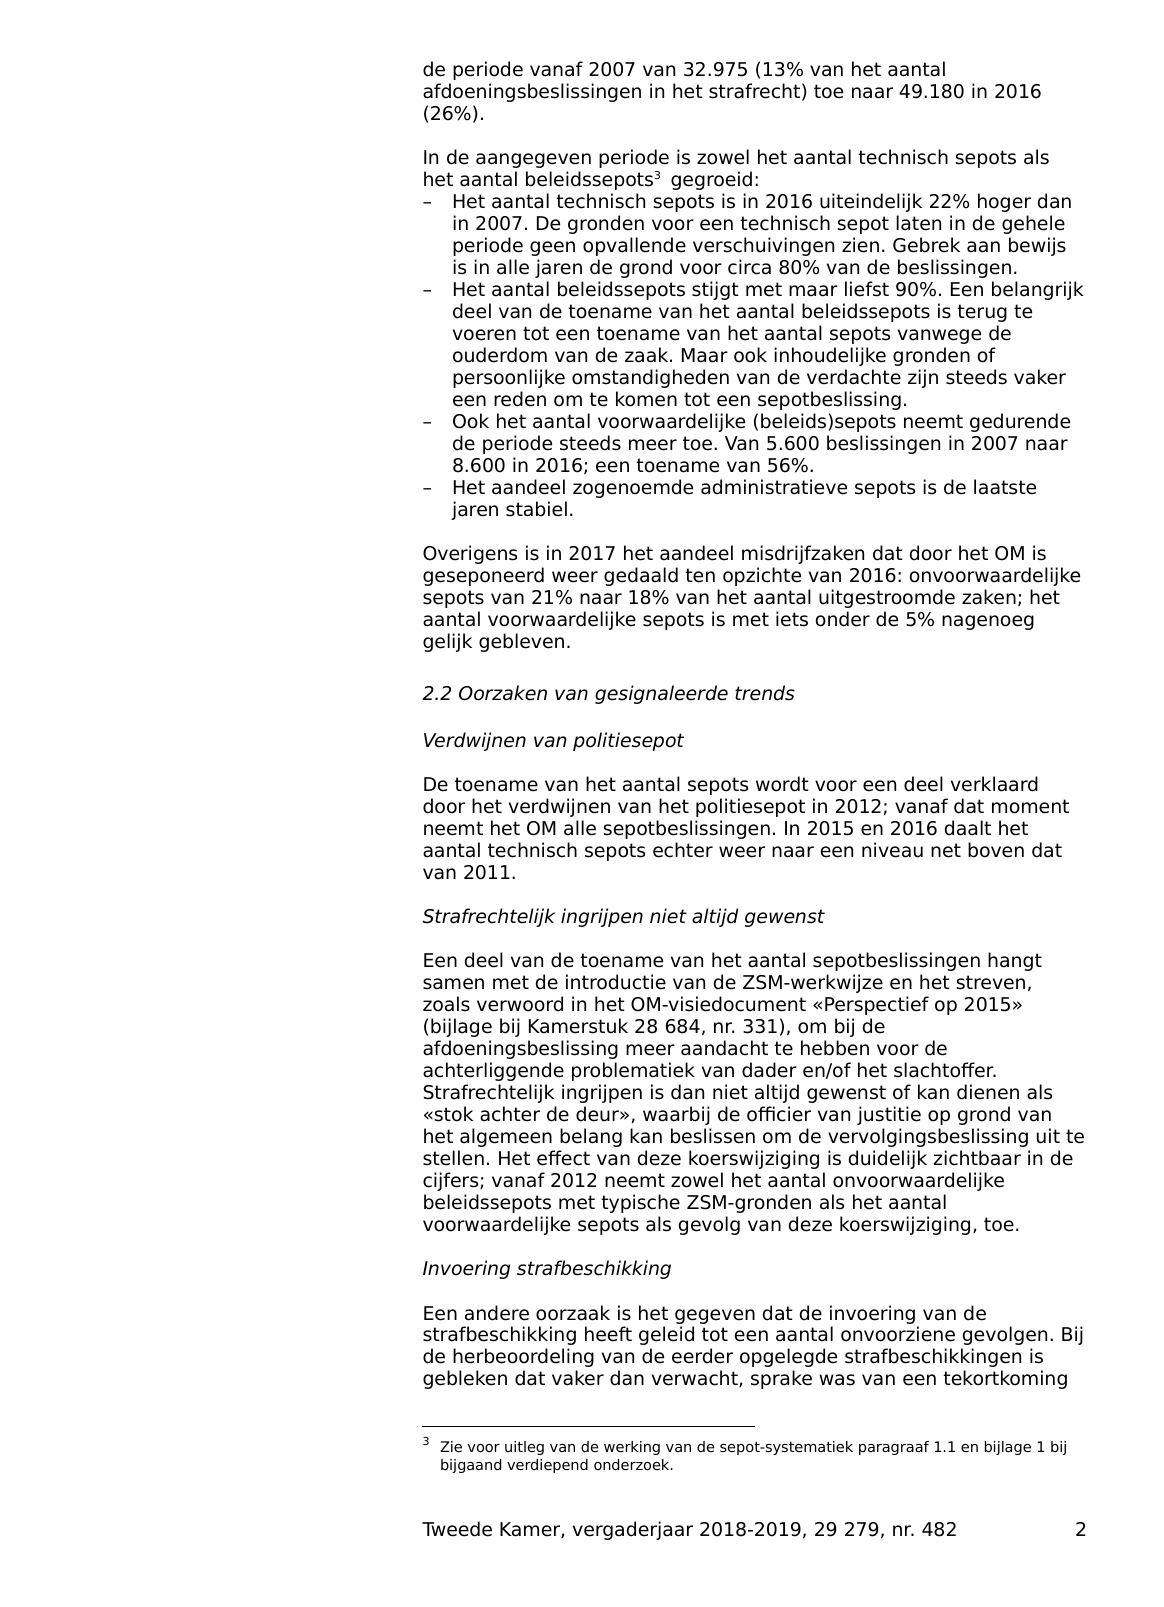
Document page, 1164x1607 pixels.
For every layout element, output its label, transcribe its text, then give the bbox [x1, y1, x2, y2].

text In de aangegeven periode is zowel het aantal technisch sepots als het aantal beleidssepots gegroeid: [422, 147, 1087, 191]
text – Ook het aantal voorwaardelijke (beleids)sepots neemt gedurende de periode steeds meer toe. Van 5.600 beslissingen in 2007 naar 8.600 in 2016; een toename van 56%. [422, 411, 1087, 477]
subtitle 2.2 Oorzaken van gesignaleerde trends [422, 683, 1087, 705]
subtitle Verdwijnen van politiesepot [422, 730, 1087, 752]
text – Het aantal beleidssepots stijgt met maar liefst 90%. Een belangrijk deel van de toename van het aantal beleidssepots is terug te voeren tot een toename van het aantal sepots vanwege de ouderdom van de zaak. Maar ook inhoudelijke gronden of persoonlijke omstandigheden van de verdachte zijn steeds vaker een reden om te komen tot een sepotbeslissing. [422, 279, 1087, 411]
subtitle Invoering strafbeschikking [422, 1258, 1087, 1280]
text Een andere oorzaak is het gegeven dat de invoering van de strafbeschikking heeft geleid tot een aantal onvoorziene gevolgen. Bij de herbeoordeling van de eerder opgelegde strafbeschikkingen is gebleken dat vaker dan verwacht, sprake was van een tekortkoming [422, 1302, 1087, 1390]
subtitle Strafrechtelijk ingrijpen niet altijd gewenst [422, 906, 1087, 928]
text de periode vanaf 2007 van 32.975 (13% van het aantal afdoeningsbeslissingen in het strafrecht) toe naar 49.180 in 2016 (26%). [422, 59, 1087, 125]
text De toename van het aantal sepots wordt voor een deel verklaard door het verdwijnen van het politiesepot in 2012; vanaf dat moment neemt het OM alle sepotbeslissingen. In 2015 en 2016 daalt het aantal technisch sepots echter weer naar een niveau net boven dat van 2011. [422, 774, 1087, 884]
text Een deel van de toename van het aantal sepotbeslissingen hangt samen met de introductie van de ZSM-werkwijze en het streven, zoals verwoord in het OM-visiedocument «Perspectief op 2015» (bijlage bij Kamerstuk 28 684, nr. 331), om bij de afdoeningsbeslissing meer aandacht te hebben voor de achterliggende problematiek van dader en/of het slachtoffer. Strafrechtelijk ingrijpen is dan niet altijd gewenst of kan dienen als «stok achter de deur», waarbij de officier van justitie op grond van het algemeen belang kan beslissen om de vervolgingsbeslissing uit te stellen. Het effect van deze koerswijziging is duidelijk zichtbaar in de cijfers; vanaf 2012 neemt zowel het aantal onvoorwaardelijke beleidssepots met typische ZSM-gronden als het aantal voorwaardelijke sepots als gevolg van deze koerswijziging, toe. [422, 950, 1087, 1236]
text Overigens is in 2017 het aandeel misdrijfzaken dat door het OM is geseponeerd weer gedaald ten opzichte van 2016: onvoorwaardelijke sepots van 21% naar 18% van het aantal uitgestroomde zaken; het aantal voorwaardelijke sepots is met iets onder de 5% nagenoeg gelijk gebleven. [422, 543, 1087, 653]
text – Het aandeel zogenoemde administratieve sepots is de laatste jaren stabiel. [422, 477, 1087, 521]
text Zie voor uitleg van de werking van de sepot-systematiek paragraaf 1.1 en bijlage 1 bij bijgaand verdiepend onderzoek. [422, 1435, 1087, 1474]
text – Het aantal technisch sepots is in 2016 uiteindelijk 22% hoger dan in 2007. De gronden voor een technisch sepot laten in de gehele periode geen opvallende verschuivingen zien. Gebrek aan bewijs is in alle jaren de grond voor circa 80% van de beslissingen. [422, 191, 1087, 279]
